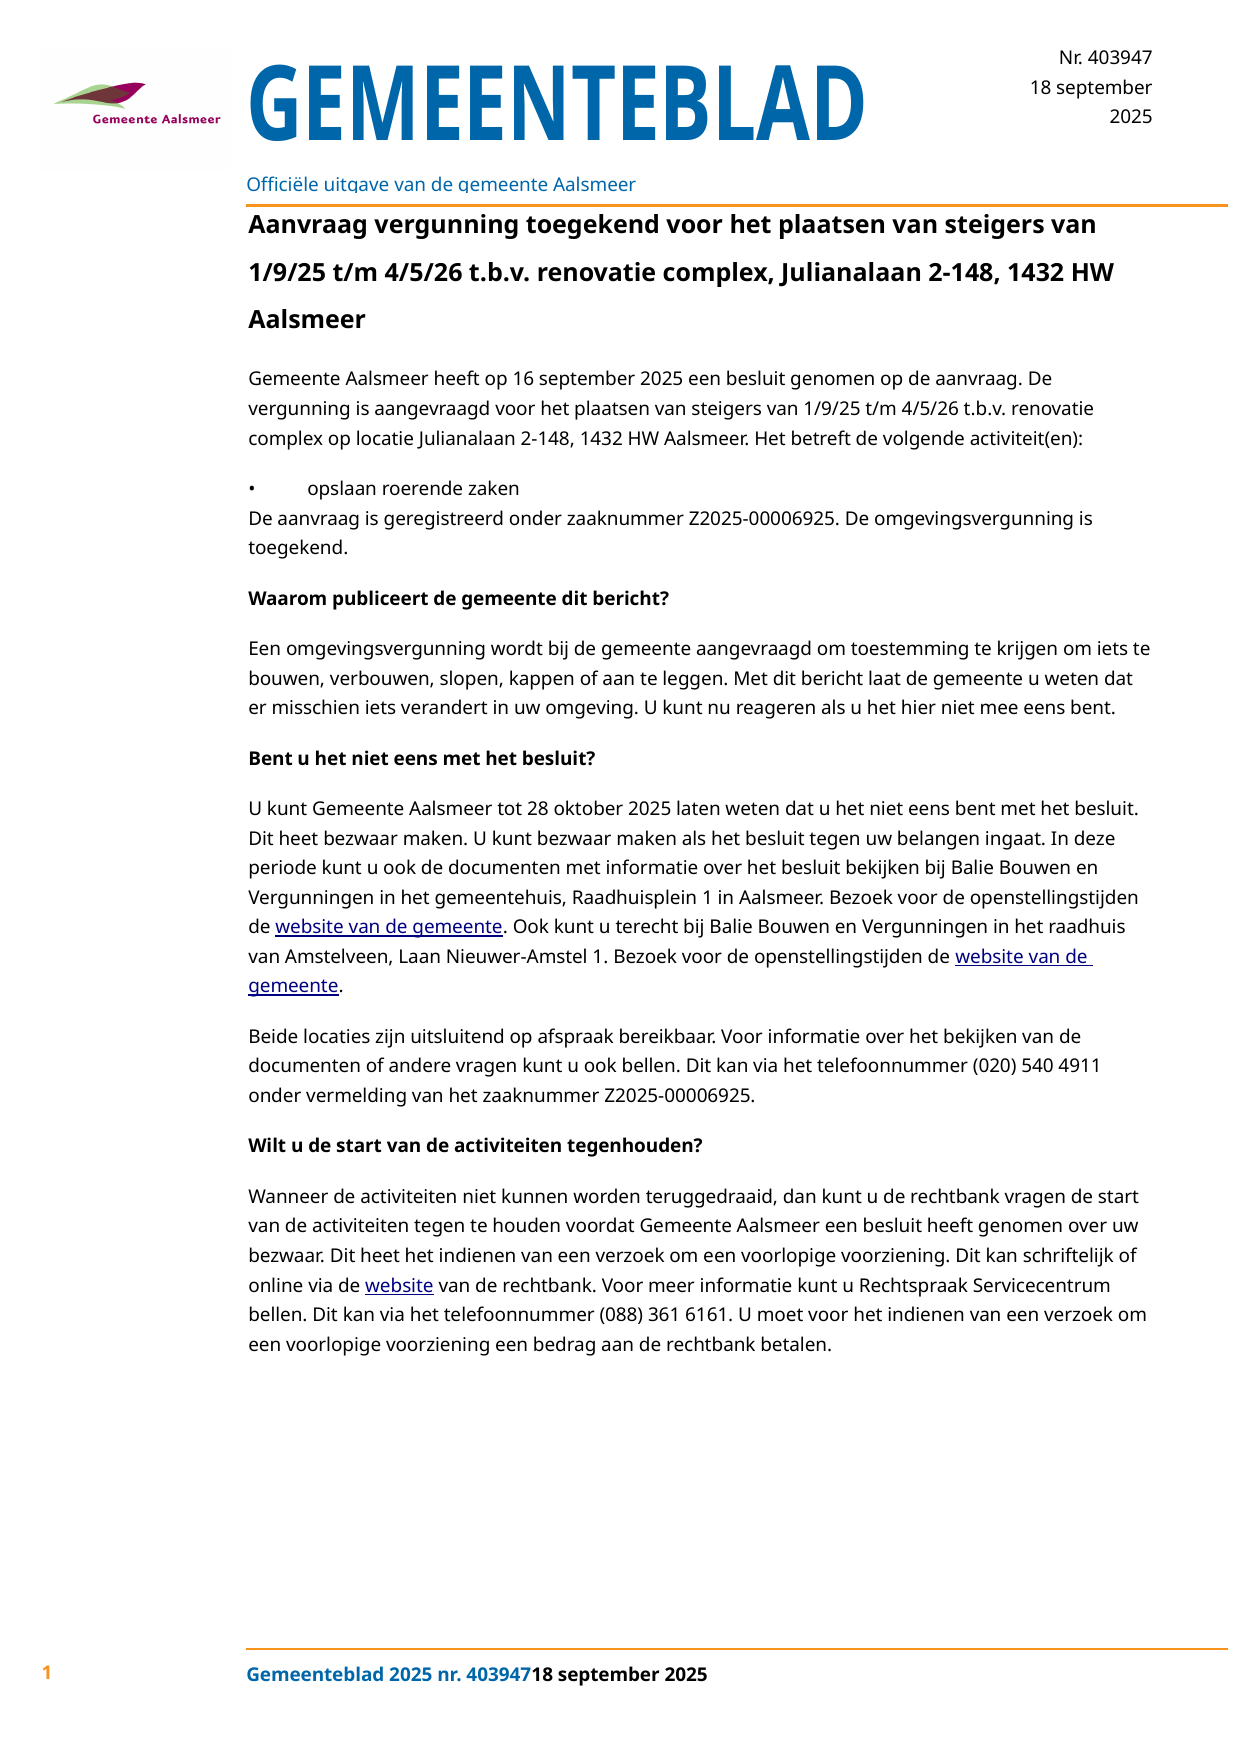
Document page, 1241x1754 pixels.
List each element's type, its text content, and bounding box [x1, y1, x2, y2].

list opslaan roerende zaken [248, 475, 1152, 501]
text Wilt u de start van de activiteiten tegenhouden? [248, 1133, 1152, 1158]
text Een omgevingsvergunning wordt bij de gemeente aangevraagd om toestemming te krijgen om iets te bouwen, verbouwen, slopen, kappen of aan te leggen. Met dit bericht laat de gemeente u weten dat er misschien iets verandert in uw omgeving. U kunt nu reageren als u het hier niet mee eens bent. [248, 635, 1152, 720]
text Beide locaties zijn uitsluitend op afspraak bereikbaar. Voor informatie over het bekijken van de documenten of andere vragen kunt u ook bellen. Dit kan via het telefoonnummer (020) 540 4911 onder vermelding van het zaaknummer Z2025-00006925. [248, 1023, 1152, 1108]
text Gemeente Aalsmeer heeft op 16 september 2025 een besluit genomen op de aanvraag. De vergunning is aangevraagd voor het plaatsen van steigers van 1/9/25 t/m 4/5/26 t.b.v. renovatie complex op locatie Julianalaan 2-148, 1432 HW Aalsmeer. Het betreft de volgende activiteit(en): [248, 366, 1152, 450]
text De aanvraag is geregistreerd onder zaaknummer Z2025-00006925. De omgevingsvergunning is toegekend. [248, 505, 1152, 560]
text Waarom publiceert de gemeente dit bericht? [248, 585, 1152, 610]
text Bent u het niet eens met het besluit? [248, 745, 1152, 770]
text U kunt Gemeente Aalsmeer tot 28 oktober 2025 laten weten dat u het niet eens bent met het besluit. Dit heet bezwaar maken. U kunt bezwaar maken als het besluit tegen uw belangen ingaat. In deze periode kunt u ook de documenten met informatie over het besluit bekijken bij Balie Bouwen en Vergunningen in het gemeentehuis, Raadhuisplein 1 in Aalsmeer. Bezoek voor de openstellingstijden de website van de gemeente. Ook kunt u terecht bij Balie Bouwen en Vergunningen in het raadhuis van Amstelveen, Laan Nieuwer-Amstel 1. Bezoek voor de openstellingstijden de website van de gemeente. [248, 795, 1152, 998]
text Wanneer de activiteiten niet kunnen worden teruggedraaid, dan kunt u de rechtbank vragen de start van de activiteiten tegen te houden voordat Gemeente Aalsmeer een besluit heeft genomen over uw bezwaar. Dit heet het indienen van een verzoek om een voorlopige voorziening. Dit kan schriftelijk of online via de website van de rechtbank. Voor meer informatie kunt u Rechtspraak Servicecentrum bellen. Dit kan via het telefoonnummer (088) 361 6161. U moet voor het indienen van een verzoek om een voorlopige voorziening een bedrag aan de rechtbank betalen. [248, 1183, 1152, 1357]
picture [41, 47, 231, 172]
text Aanvraag vergunning toegekend voor het plaatsen van steigers van 1/9/25 t/m 4/5/26 t.b.v. renovatie complex, Julianalaan 2-148, 1432 HW Aalsmeer [248, 207, 1152, 336]
